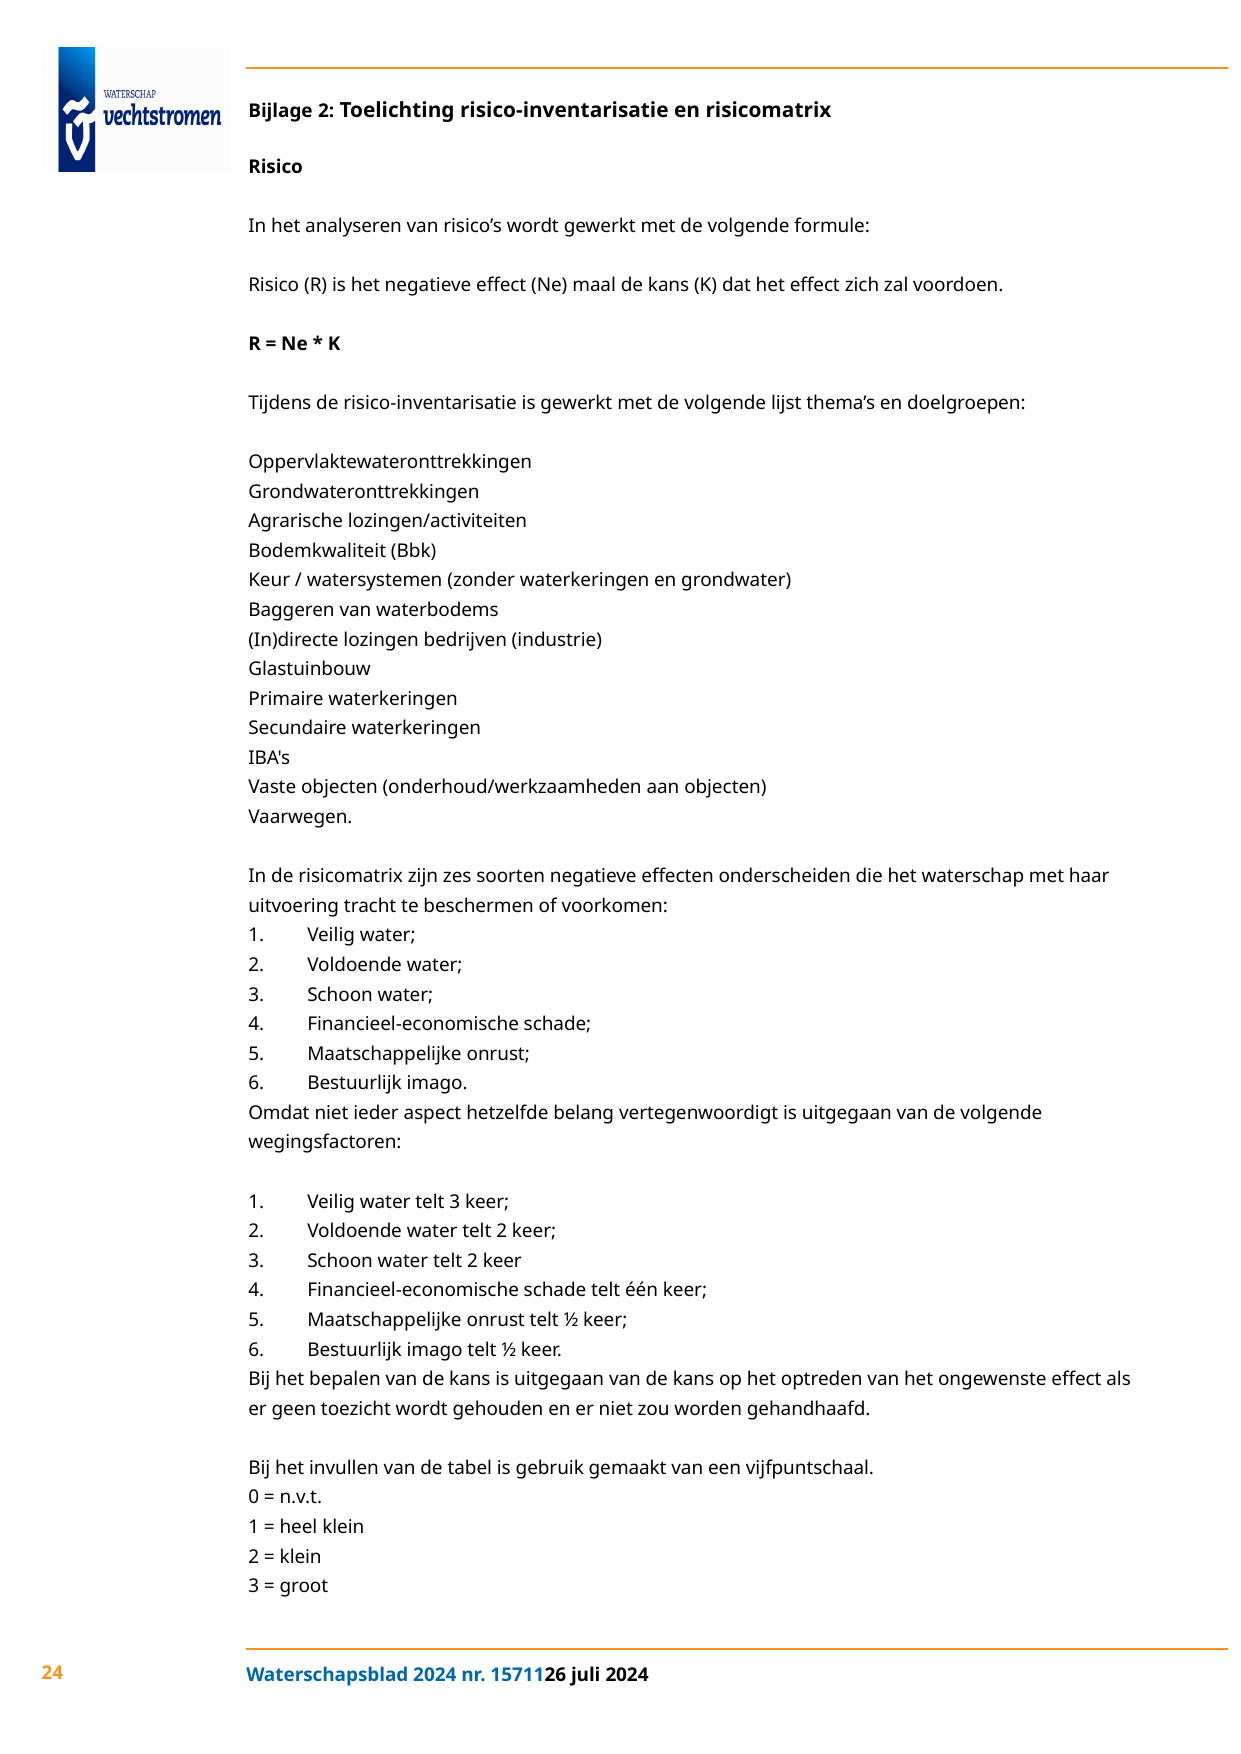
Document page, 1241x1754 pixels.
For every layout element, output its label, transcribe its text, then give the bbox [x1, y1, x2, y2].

text (In)directe lozingen bedrijven (industrie) [248, 626, 1152, 651]
text Keur / watersystemen (zonder waterkeringen en grondwater) [248, 567, 1152, 592]
text 3 = groot [248, 1572, 1152, 1598]
text Oppervlaktewateronttrekkingen [248, 448, 1152, 474]
text In de risicomatrix zijn zes soorten negatieve effecten onderscheiden die het waterschap met haar uitvoering tracht te beschermen of voorkomen: [248, 862, 1152, 918]
table_header Risico (R) is het negatieve effect (Ne) maal de kans (K) dat het effect zich zal voordoen. R = Ne * K [248, 271, 1152, 356]
text Omdat niet ieder aspect hetzelfde belang vertegenwoordigt is uitgegaan van de volgende wegingsfactoren: [248, 1099, 1152, 1154]
list Bestuurlijk imago telt ½ keer. [248, 1336, 1152, 1361]
text Risico [248, 153, 1152, 179]
list Veilig water telt 3 keer; [248, 1188, 1152, 1213]
list Schoon water telt 2 keer [248, 1247, 1152, 1273]
text Bijlage 2: Toelichting risico-inventarisatie en risicomatrix [248, 95, 1152, 123]
text Secundaire waterkeringen [248, 714, 1152, 740]
text 1 = heel klein [248, 1513, 1152, 1539]
list Voldoende water; [248, 951, 1152, 977]
text Agrarische lozingen/activiteiten [248, 507, 1152, 533]
picture [41, 47, 231, 172]
text Tijdens de risico-inventarisatie is gewerkt met de volgende lijst thema’s en doelgroepen: [248, 389, 1152, 415]
list Financieel-economische schade telt één keer; [248, 1277, 1152, 1302]
text In het analyseren van risico’s wordt gewerkt met de volgende formule: [248, 212, 1152, 238]
text Glastuinbouw [248, 655, 1152, 681]
text Vaarwegen. [248, 803, 1152, 829]
text Bij het bepalen van de kans is uitgegaan van de kans op het optreden van het ongewenste effect als er geen toezicht wordt gehouden en er niet zou worden gehandhaafd. [248, 1365, 1152, 1421]
text Bodemkwaliteit (Bbk) [248, 537, 1152, 563]
text Bij het invullen van de tabel is gebruik gemaakt van een vijfpuntschaal. [248, 1454, 1152, 1480]
list Maatschappelijke onrust; [248, 1040, 1152, 1066]
list Maatschappelijke onrust telt ½ keer; [248, 1306, 1152, 1332]
list Schoon water; [248, 981, 1152, 1006]
list Bestuurlijk imago. [248, 1069, 1152, 1095]
list Veilig water; [248, 922, 1152, 947]
text 0 = n.v.t. [248, 1484, 1152, 1509]
list Financieel-economische schade; [248, 1010, 1152, 1036]
text Baggeren van waterbodems [248, 596, 1152, 622]
text Primaire waterkeringen [248, 685, 1152, 711]
text 2 = klein [248, 1543, 1152, 1568]
list Voldoende water telt 2 keer; [248, 1217, 1152, 1243]
text Grondwateronttrekkingen [248, 478, 1152, 503]
text Vaste objecten (onderhoud/werkzaamheden aan objecten) [248, 774, 1152, 799]
text IBA's [248, 744, 1152, 770]
